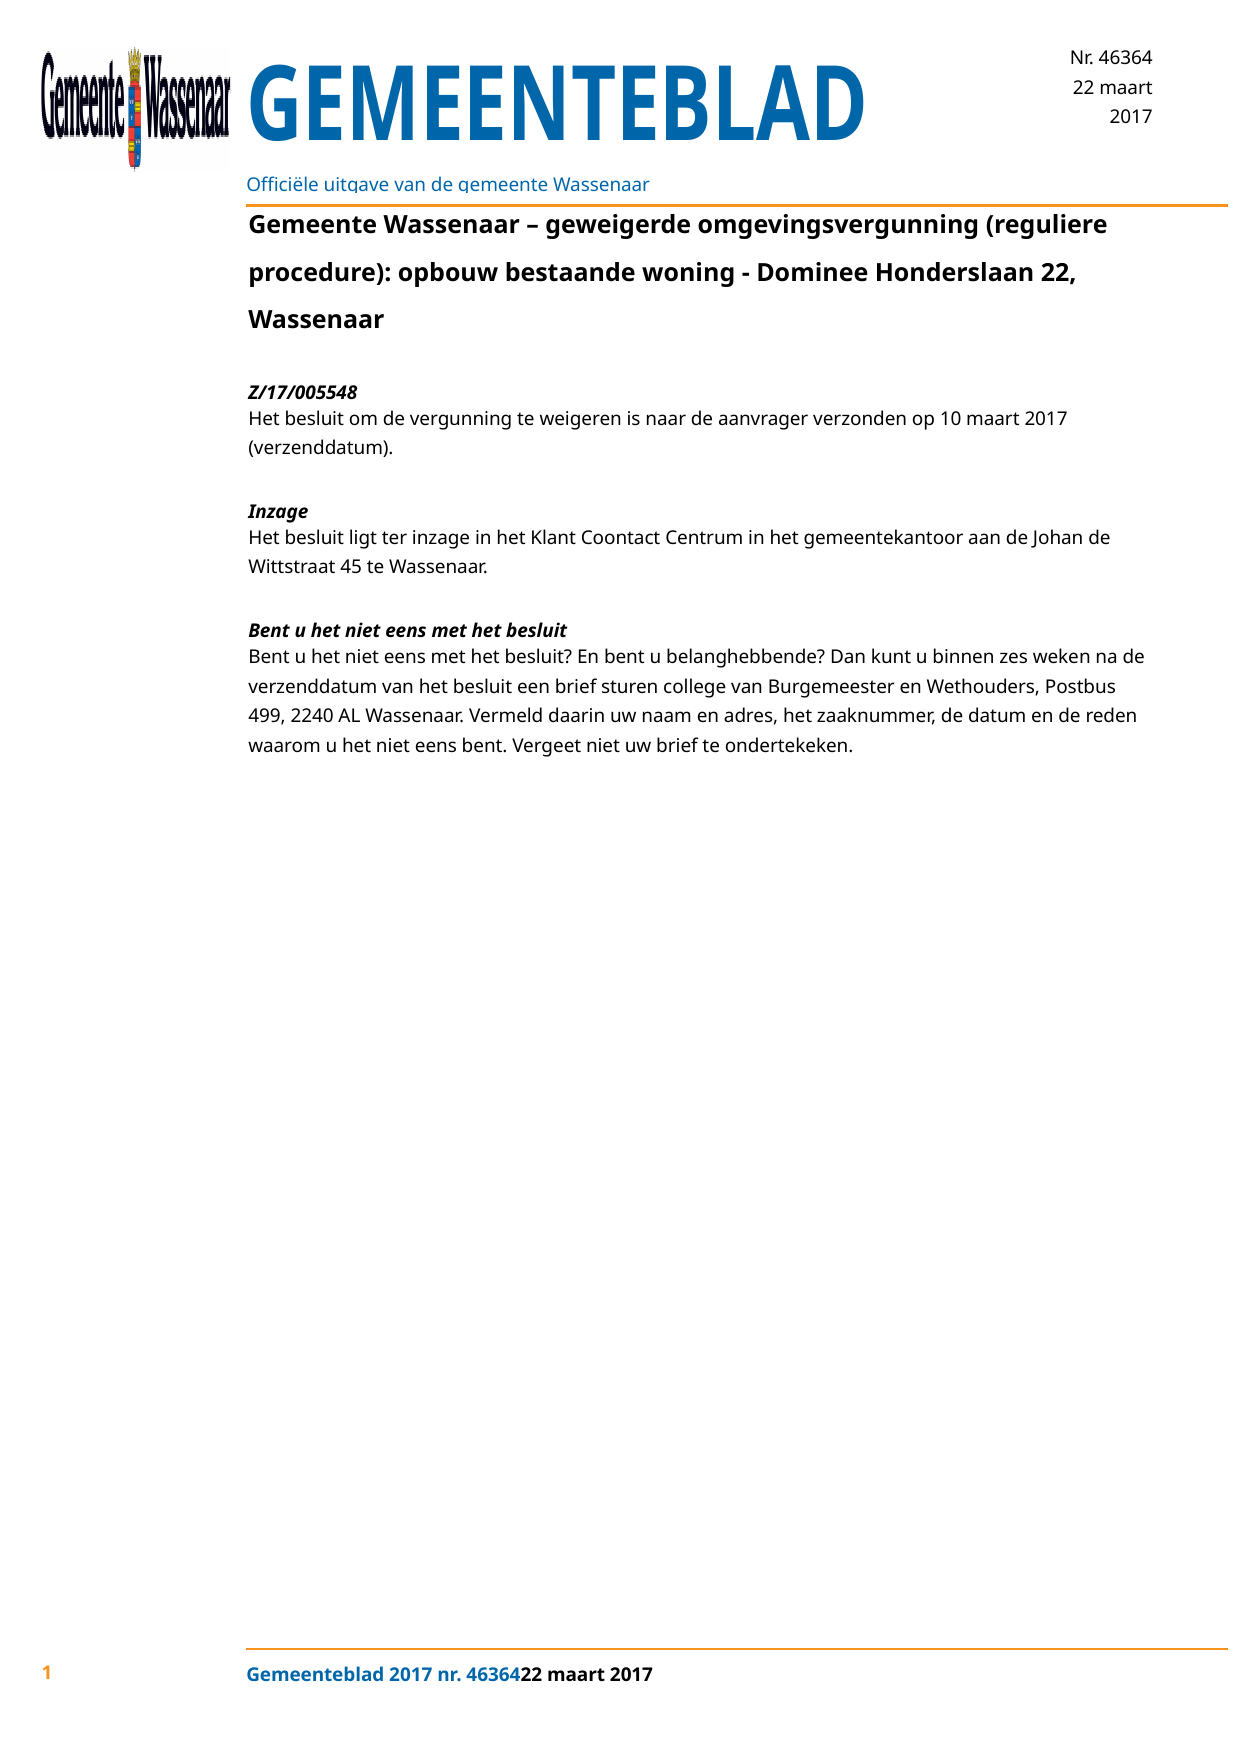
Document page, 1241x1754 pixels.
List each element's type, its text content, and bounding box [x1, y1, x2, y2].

text Gemeente Wassenaar – geweigerde omgevingsvergunning (reguliere procedure): opbouw bestaande woning - Dominee Honderslaan 22, Wassenaar [248, 207, 1152, 336]
text Bent u het niet eens met het besluit? En bent u belanghebbende? Dan kunt u binnen zes weken na de verzenddatum van het besluit een brief sturen college van Burgemeester en Wethouders, Postbus 499, 2240 AL Wassenaar. Vermeld daarin uw naam en adres, het zaaknummer, de datum en de reden waarom u het niet eens bent. Vergeet niet uw brief te ondertekeken. [248, 643, 1152, 758]
text Z/17/005548 [248, 379, 1152, 405]
text Bent u het niet eens met het besluit [248, 618, 1152, 643]
text Inzage [248, 498, 1152, 524]
picture [41, 47, 231, 172]
text Het besluit ligt ter inzage in het Klant Coontact Centrum in het gemeentekantoor aan de Johan de Wittstraat 45 te Wassenaar. [248, 524, 1152, 579]
text Het besluit om de vergunning te weigeren is naar de aanvrager verzonden op 10 maart 2017 (verzenddatum). [248, 405, 1152, 460]
